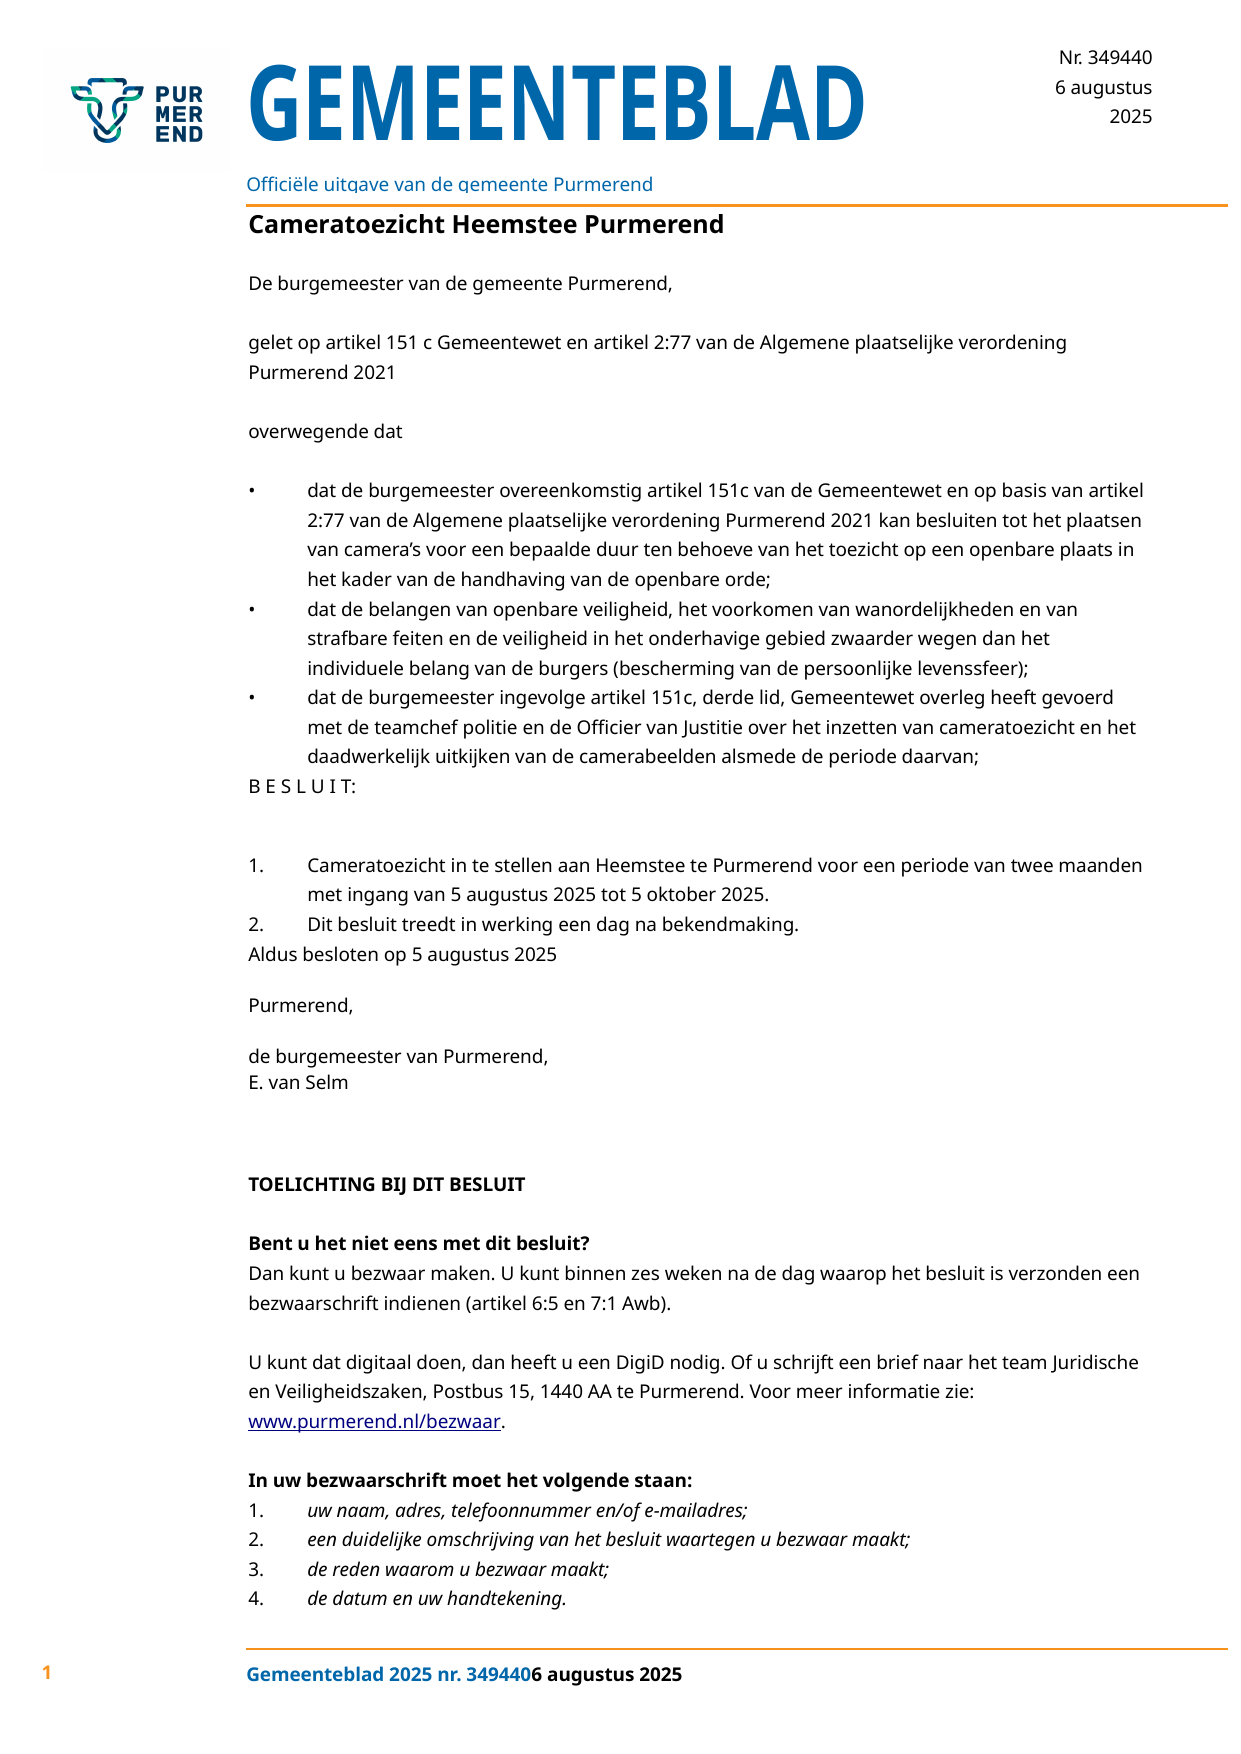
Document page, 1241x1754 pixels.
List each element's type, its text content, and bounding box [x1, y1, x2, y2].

text B E S L U I T: [248, 773, 1152, 799]
text Purmerend, [248, 992, 1152, 1018]
list dat de burgemeester overeenkomstig artikel 151c van de Gemeentewet en op basis van artikel 2:77 van de Algemene plaatselijke verordening Purmerend 2021 kan besluiten tot het plaatsen van camera’s voor een bepaalde duur ten behoeve van het toezicht op een openbare plaats in het kader van de handhaving van de openbare orde; [248, 477, 1152, 592]
picture [41, 47, 231, 172]
text Cameratoezicht Heemstee Purmerend [248, 207, 1152, 241]
list Dit besluit treedt in werking een dag na bekendmaking. [248, 911, 1152, 937]
text De burgemeester van de gemeente Purmerend, [248, 270, 1152, 296]
list dat de burgemeester ingevolge artikel 151c, derde lid, Gemeentewet overleg heeft gevoerd met de teamchef politie en de Officier van Justitie over het inzetten van cameratoezicht en het daadwerkelijk uitkijken van de camerabeelden alsmede de periode daarvan; [248, 684, 1152, 769]
list dat de belangen van openbare veiligheid, het voorkomen van wanordelijkheden en van strafbare feiten en de veiligheid in het onderhavige gebied zwaarder wegen dan het individuele belang van de burgers (bescherming van de persoonlijke levenssfeer); [248, 596, 1152, 681]
text Aldus besloten op 5 augustus 2025 [248, 941, 1152, 967]
table_header TOELICHTING BIJ DIT BESLUIT Bent u het niet eens met dit besluit? Dan kunt u bezwaar maken. U kunt binnen zes weken na de dag waarop het besluit is verzonden een bezwaarschrift indienen (artikel 6:5 en 7:1 Awb). U kunt dat digitaal doen, dan heeft u een DigiD nodig. Of u schrijft een brief naar het team Juridische en Veiligheidszaken, Postbus 15, 1440 AA te Purmerend. Voor meer informatie zie: www.purmerend.nl/bezwaar. In uw bezwaarschrift moet het volgende staan: uw naam, adres, telefoonnummer en/of e-mailadres; een duidelijke omschrijving van het besluit waartegen u bezwaar maakt; de reden waarom u bezwaar maakt; de datum en uw handtekening. [248, 1171, 1152, 1611]
text E. van Selm [248, 1069, 1152, 1095]
list Cameratoezicht in te stellen aan Heemstee te Purmerend voor een periode van twee maanden met ingang van 5 augustus 2025 tot 5 oktober 2025. [248, 852, 1152, 907]
text gelet op artikel 151 c Gemeentewet en artikel 2:77 van de Algemene plaatselijke verordening Purmerend 2021 [248, 329, 1152, 385]
text overwegende dat [248, 418, 1152, 444]
text de burgemeester van Purmerend, [248, 1044, 1152, 1069]
